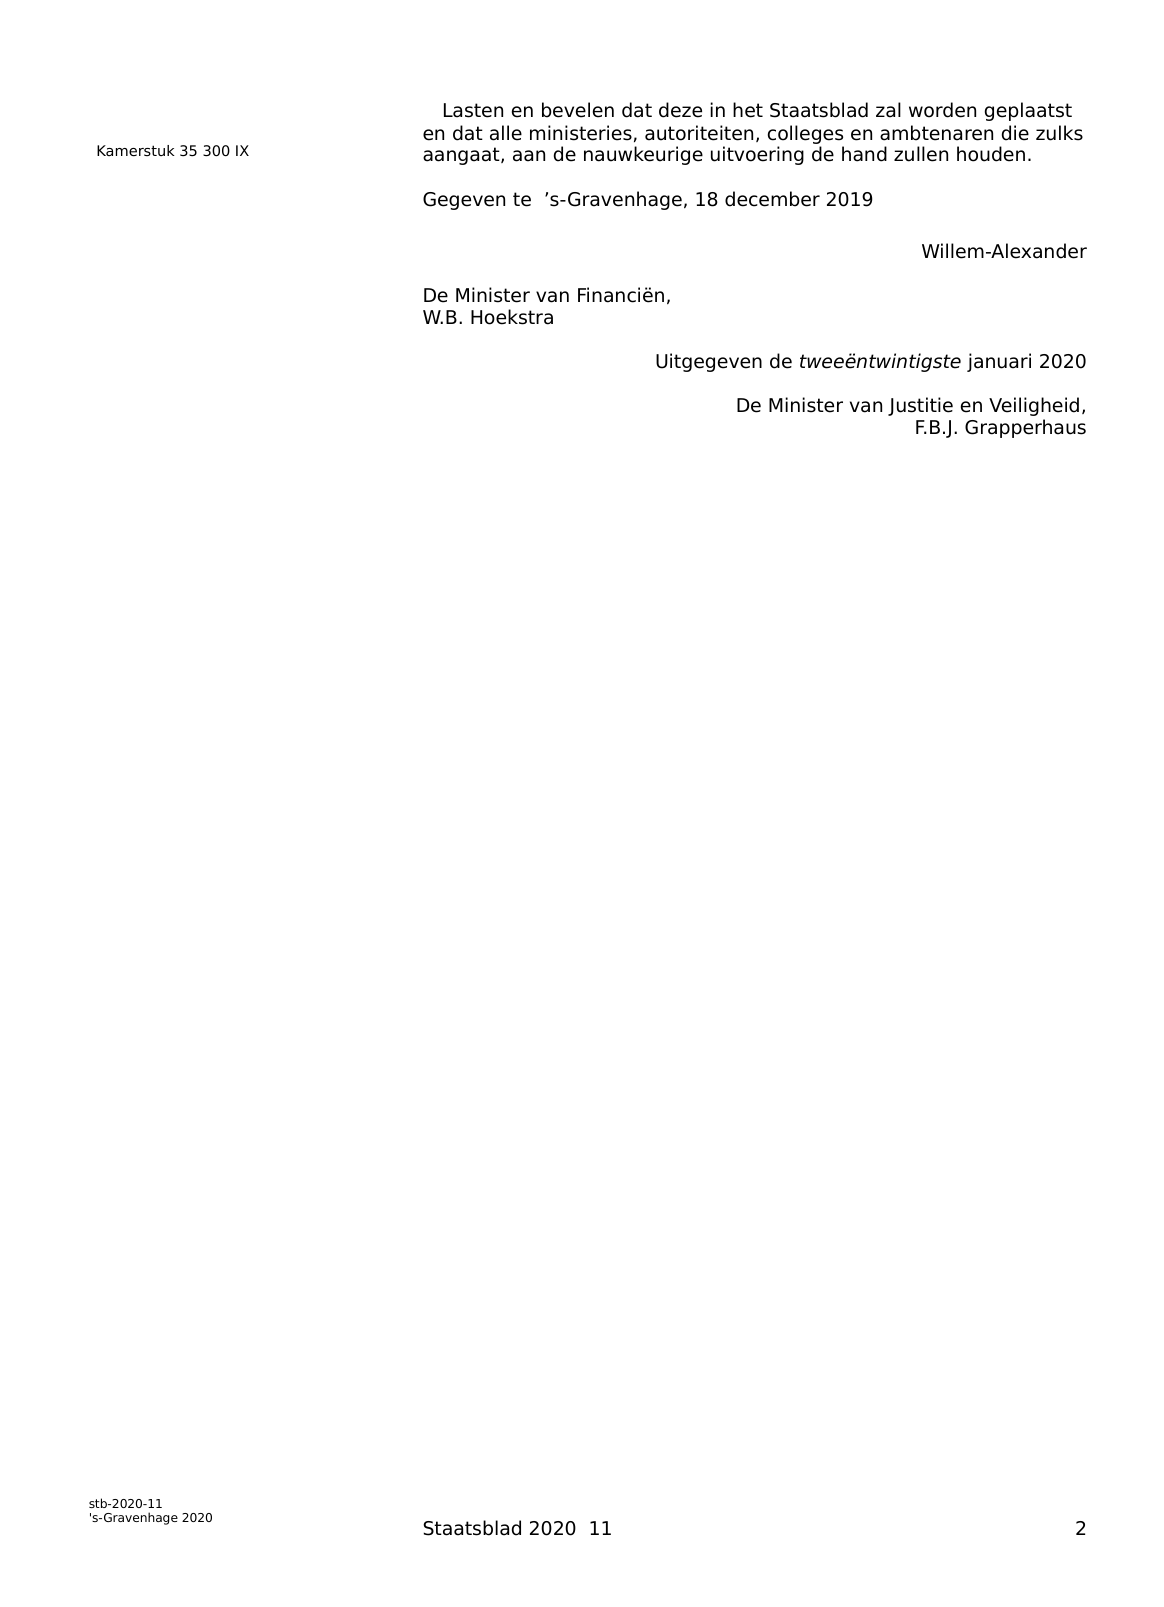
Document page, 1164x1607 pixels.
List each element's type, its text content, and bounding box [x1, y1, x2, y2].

text 's-Gravenhage 2020 [88, 1511, 323, 1525]
text Willem-Alexander [422, 241, 1087, 262]
text stb-2020-11 [88, 1497, 323, 1511]
text Gegeven te ’s-Gravenhage, 18 december 2019 [422, 188, 1087, 211]
text De Minister van Financiën, W.B. Hoekstra [422, 285, 1087, 329]
text Lasten en bevelen dat deze in het Staatsblad zal worden geplaatst en dat alle ministeries, autoriteiten, colleges en ambtenaren die zulks aangaat, aan de nauwkeurige uitvoering de hand zullen houden. [422, 100, 1087, 166]
text Uitgegeven de tweeëntwintigste januari 2020 [422, 351, 1087, 373]
text Kamerstuk 35 300 IX [77, 143, 396, 160]
text De Minister van Justitie en Veiligheid, F.B.J. Grapperhaus [422, 395, 1087, 439]
